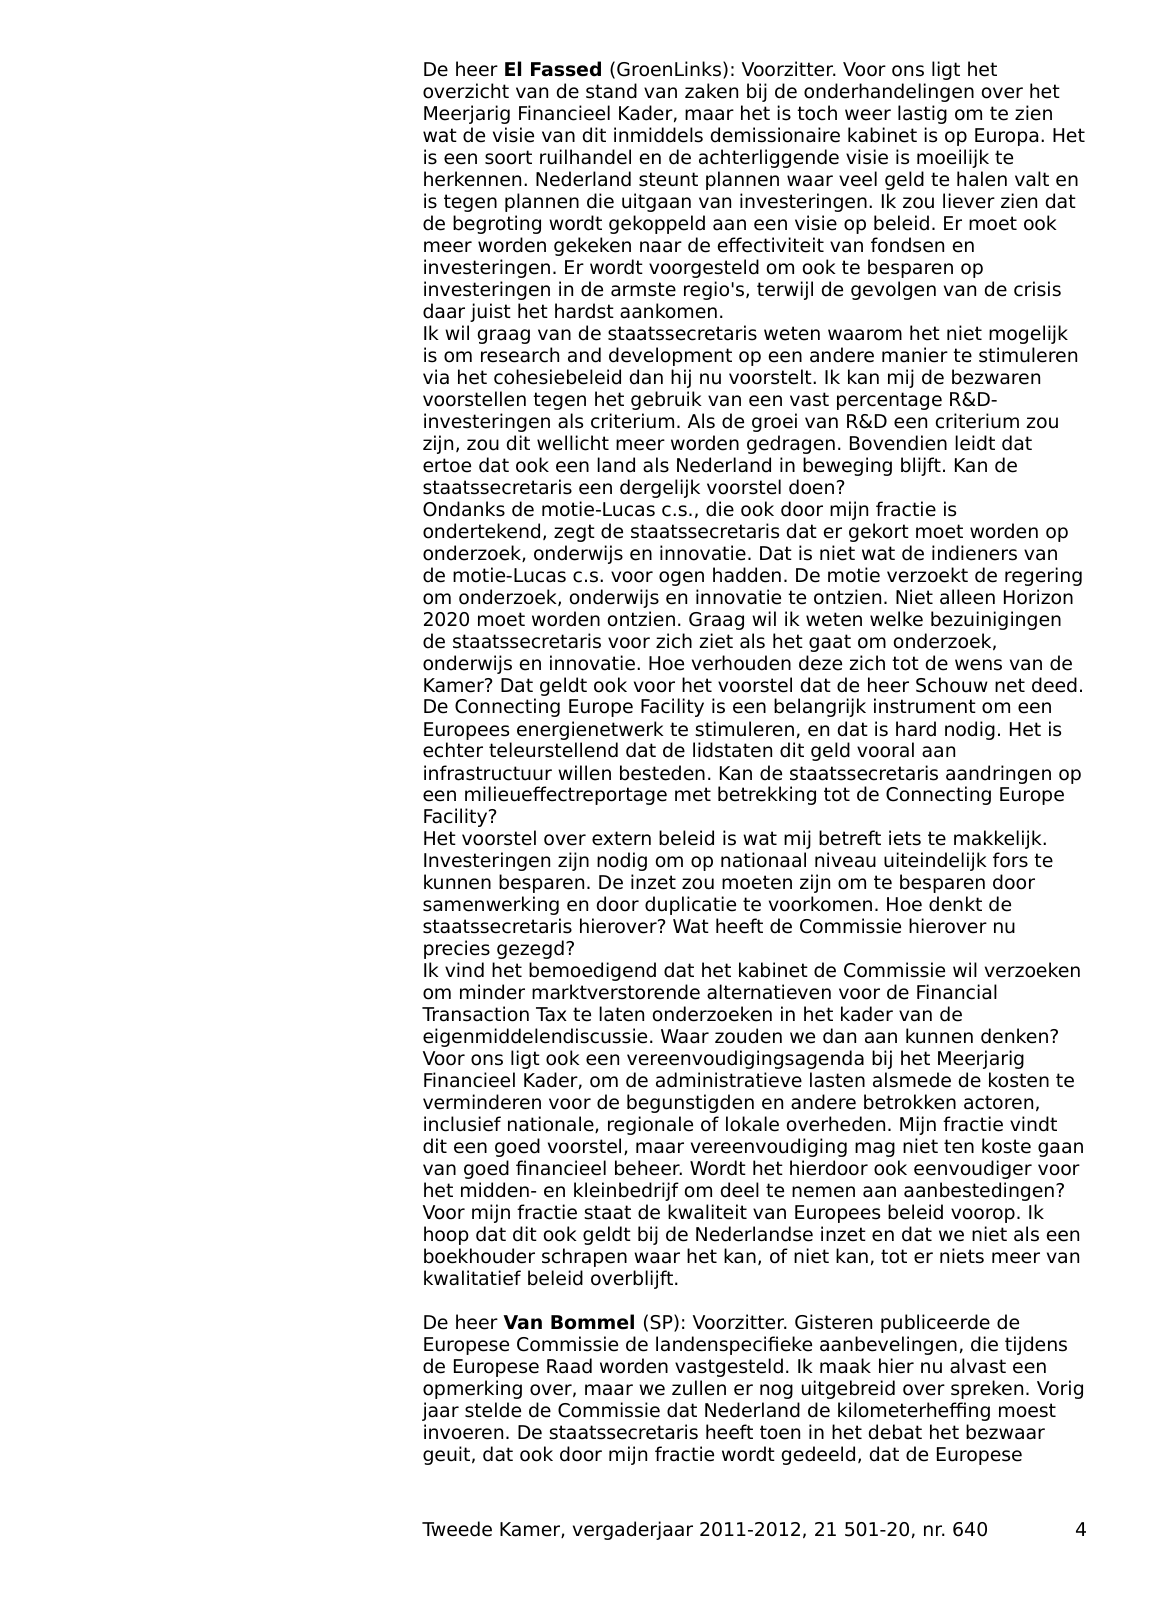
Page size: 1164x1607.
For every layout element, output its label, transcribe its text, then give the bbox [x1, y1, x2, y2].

text Voor mijn fractie staat de kwaliteit van Europees beleid voorop. Ik hoop dat dit ook geldt bij de Nederlandse inzet en dat we niet als een boekhouder schrapen waar het kan, of niet kan, tot er niets meer van kwalitatief beleid overblijft. [422, 1202, 1087, 1290]
text Het voorstel over extern beleid is wat mij betreft iets te makkelijk. Investeringen zijn nodig om op nationaal niveau uiteindelijk fors te kunnen besparen. De inzet zou moeten zijn om te besparen door samenwerking en door duplicatie te voorkomen. Hoe denkt de staatssecretaris hierover? Wat heeft de Commissie hierover nu precies gezegd? [422, 828, 1087, 960]
text De heer Van Bommel (SP): Voorzitter. Gisteren publiceerde de Europese Commissie de landenspecifieke aanbevelingen, die tijdens de Europese Raad worden vastgesteld. Ik maak hier nu alvast een opmerking over, maar we zullen er nog uitgebreid over spreken. Vorig jaar stelde de Commissie dat Nederland de kilometerheffing moest invoeren. De staatssecretaris heeft toen in het debat het bezwaar geuit, dat ook door mijn fractie wordt gedeeld, dat de Europese [422, 1312, 1087, 1466]
text Ik wil graag van de staatssecretaris weten waarom het niet mogelijk is om research and development op een andere manier te stimuleren via het cohesiebeleid dan hij nu voorstelt. Ik kan mij de bezwaren voorstellen tegen het gebruik van een vast percentage R&D-investeringen als criterium. Als de groei van R&D een criterium zou zijn, zou dit wellicht meer worden gedragen. Bovendien leidt dat ertoe dat ook een land als Nederland in beweging blijft. Kan de staatssecretaris een dergelijk voorstel doen? [422, 323, 1087, 499]
text De heer El Fassed (GroenLinks): Voorzitter. Voor ons ligt het overzicht van de stand van zaken bij de onderhandelingen over het Meerjarig Financieel Kader, maar het is toch weer lastig om te zien wat de visie van dit inmiddels demissionaire kabinet is op Europa. Het is een soort ruilhandel en de achterliggende visie is moeilijk te herkennen. Nederland steunt plannen waar veel geld te halen valt en is tegen plannen die uitgaan van investeringen. Ik zou liever zien dat de begroting wordt gekoppeld aan een visie op beleid. Er moet ook meer worden gekeken naar de effectiviteit van fondsen en investeringen. Er wordt voorgesteld om ook te besparen op investeringen in de armste regio's, terwijl de gevolgen van de crisis daar juist het hardst aankomen. [422, 59, 1087, 323]
text Ik vind het bemoedigend dat het kabinet de Commissie wil verzoeken om minder marktverstorende alternatieven voor de Financial Transaction Tax te laten onderzoeken in het kader van de eigenmiddelendiscussie. Waar zouden we dan aan kunnen denken? [422, 960, 1087, 1048]
text Voor ons ligt ook een vereenvoudigingsagenda bij het Meerjarig Financieel Kader, om de administratieve lasten alsmede de kosten te verminderen voor de begunstigden en andere betrokken actoren, inclusief nationale, regionale of lokale overheden. Mijn fractie vindt dit een goed voorstel, maar vereenvoudiging mag niet ten koste gaan van goed financieel beheer. Wordt het hierdoor ook eenvoudiger voor het midden- en kleinbedrijf om deel te nemen aan aanbestedingen? [422, 1048, 1087, 1202]
text Ondanks de motie-Lucas c.s., die ook door mijn fractie is ondertekend, zegt de staatssecretaris dat er gekort moet worden op onderzoek, onderwijs en innovatie. Dat is niet wat de indieners van de motie-Lucas c.s. voor ogen hadden. De motie verzoekt de regering om onderzoek, onderwijs en innovatie te ontzien. Niet alleen Horizon 2020 moet worden ontzien. Graag wil ik weten welke bezuinigingen de staatssecretaris voor zich ziet als het gaat om onderzoek, onderwijs en innovatie. Hoe verhouden deze zich tot de wens van de Kamer? Dat geldt ook voor het voorstel dat de heer Schouw net deed. [422, 499, 1087, 696]
text De Connecting Europe Facility is een belangrijk instrument om een Europees energienetwerk te stimuleren, en dat is hard nodig. Het is echter teleurstellend dat de lidstaten dit geld vooral aan infrastructuur willen besteden. Kan de staatssecretaris aandringen op een milieueffectreportage met betrekking tot de Connecting Europe Facility? [422, 696, 1087, 828]
